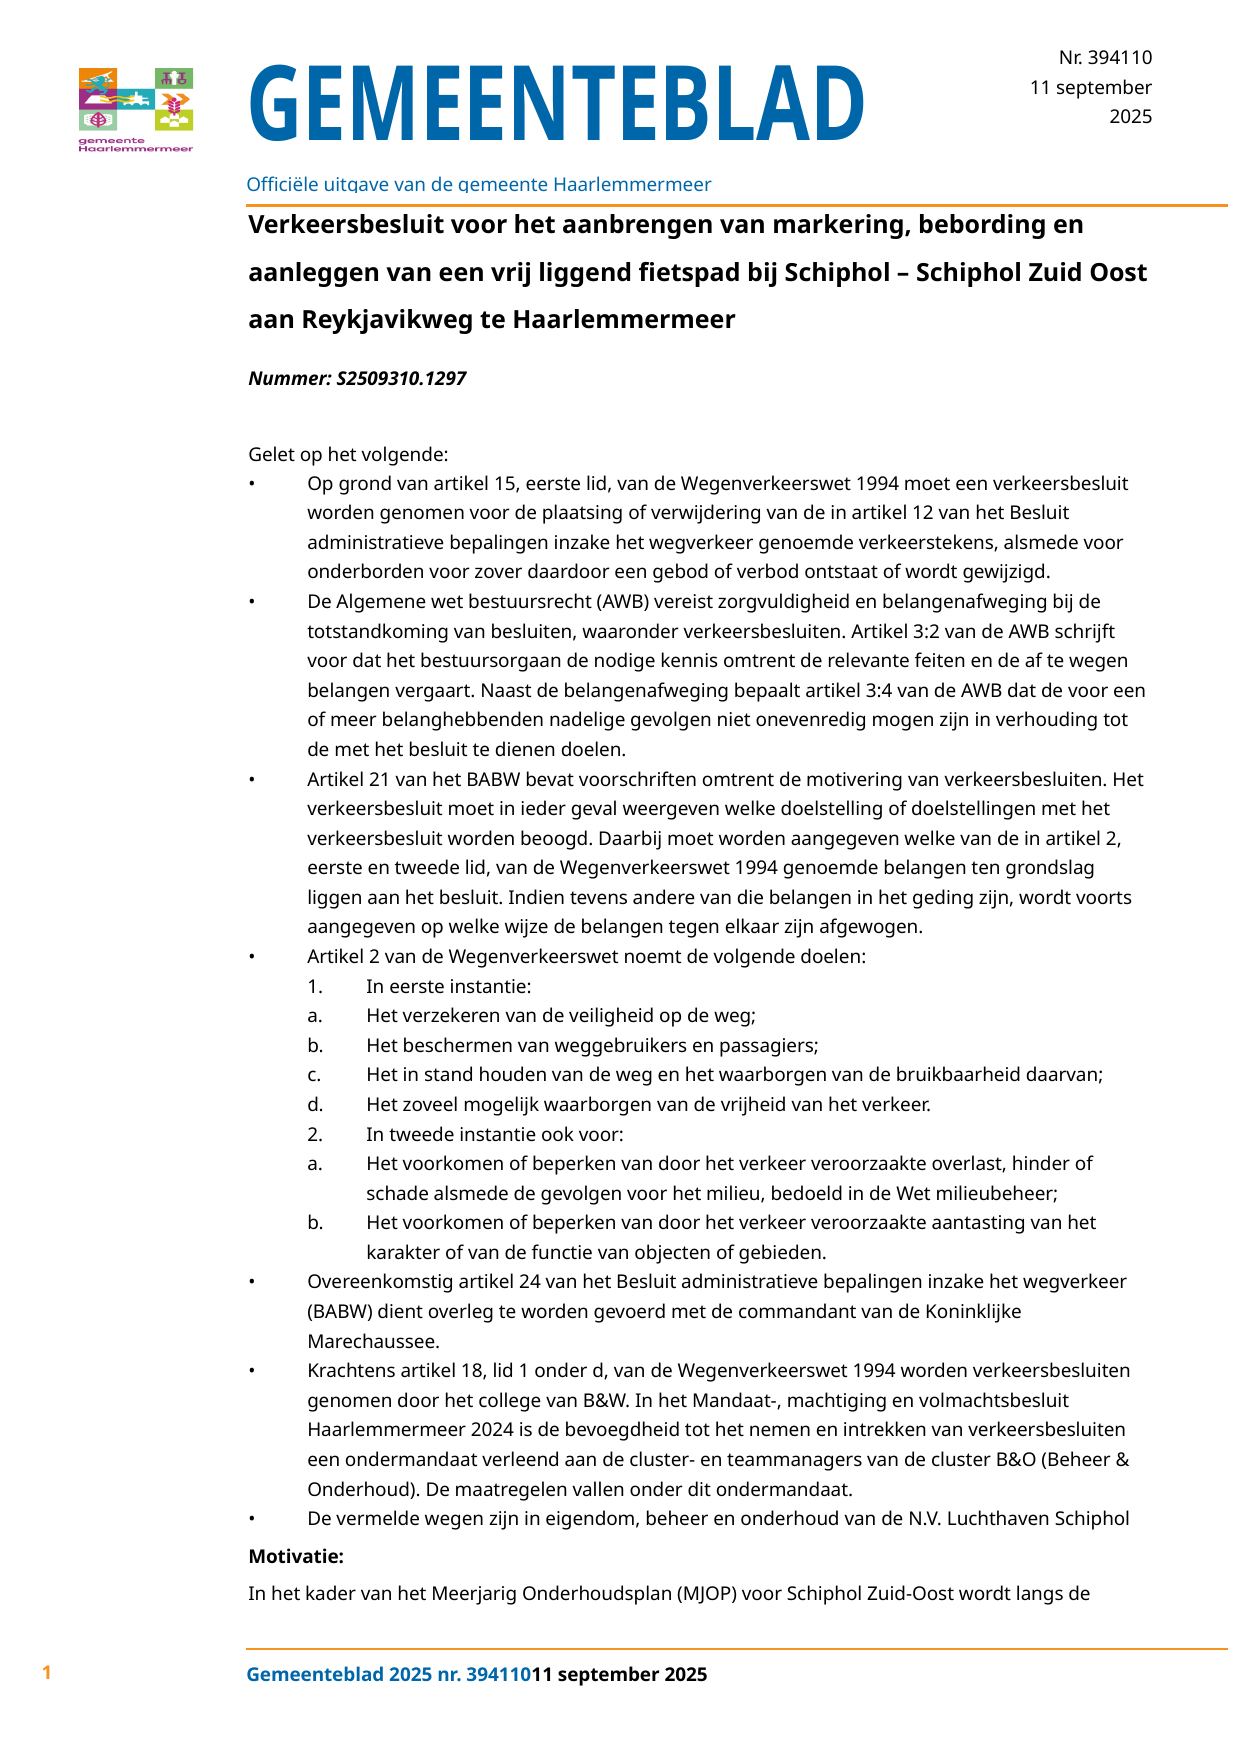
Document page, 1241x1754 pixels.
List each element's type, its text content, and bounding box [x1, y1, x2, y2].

list Het in stand houden van de weg en het waarborgen van de bruikbaarheid daarvan; [307, 1062, 1152, 1087]
picture [41, 47, 231, 172]
list Het voorkomen of beperken van door het verkeer veroorzaakte aantasting van het karakter of van de functie van objecten of gebieden. [307, 1209, 1152, 1265]
text Gelet op het volgende: [248, 442, 1152, 467]
list Het verzekeren van de veiligheid op de weg; [307, 1002, 1152, 1028]
list Krachtens artikel 18, lid 1 onder d, van de Wegenverkeerswet 1994 worden verkeersbesluiten genomen door het college van B&W. In het Mandaat-, machtiging en volmachtsbesluit Haarlemmermeer 2024 is de bevoegdheid tot het nemen en intrekken van verkeersbesluiten een ondermandaat verleend aan de cluster- en teammanagers van de cluster B&O (Beheer & Onderhoud). De maatregelen vallen onder dit ondermandaat. [248, 1357, 1152, 1501]
list Op grond van artikel 15, eerste lid, van de Wegenverkeerswet 1994 moet een verkeersbesluit worden genomen voor de plaatsing of verwijdering van de in artikel 12 van het Besluit administratieve bepalingen inzake het wegverkeer genoemde verkeerstekens, alsmede voor onderborden voor zover daardoor een gebod of verbod ontstaat of wordt gewijzigd. [248, 470, 1152, 584]
list De vermelde wegen zijn in eigendom, beheer en onderhoud van de N.V. Luchthaven Schiphol [248, 1505, 1152, 1531]
list Het zoveel mogelijk waarborgen van de vrijheid van het verkeer. [307, 1091, 1152, 1117]
list In tweede instantie ook voor: [307, 1121, 1152, 1146]
list Artikel 21 van het BABW bevat voorschriften omtrent de motivering van verkeersbesluiten. Het verkeersbesluit moet in ieder geval weergeven welke doelstelling of doelstellingen met het verkeersbesluit worden beoogd. Daarbij moet worden aangegeven welke van de in artikel 2, eerste en tweede lid, van de Wegenverkeerswet 1994 genoemde belangen ten grondslag liggen aan het besluit. Indien tevens andere van die belangen in het geding zijn, wordt voorts aangegeven op welke wijze de belangen tegen elkaar zijn afgewogen. [248, 766, 1152, 939]
text Nummer: S2509310.1297 [248, 366, 1152, 391]
text Motivatie: [248, 1543, 1152, 1569]
text In het kader van het Meerjarig Onderhoudsplan (MJOP) voor Schiphol Zuid-Oost wordt langs de [248, 1580, 1152, 1606]
list Artikel 2 van de Wegenverkeerswet noemt de volgende doelen: [248, 943, 1152, 969]
list In eerste instantie: [307, 973, 1152, 998]
list Het voorkomen of beperken van door het verkeer veroorzaakte overlast, hinder of schade alsmede de gevolgen voor het milieu, bedoeld in de Wet milieubeheer; [307, 1150, 1152, 1206]
list De Algemene wet bestuursrecht (AWB) vereist zorgvuldigheid en belangenafweging bij de totstandkoming van besluiten, waaronder verkeersbesluiten. Artikel 3:2 van de AWB schrijft voor dat het bestuursorgaan de nodige kennis omtrent de relevante feiten en de af te wegen belangen vergaart. Naast de belangenafweging bepaalt artikel 3:4 van de AWB dat de voor een of meer belanghebbenden nadelige gevolgen niet onevenredig mogen zijn in verhouding tot de met het besluit te dienen doelen. [248, 588, 1152, 762]
list Overeenkomstig artikel 24 van het Besluit administratieve bepalingen inzake het wegverkeer (BABW) dient overleg te worden gevoerd met de commandant van de Koninklijke Marechaussee. [248, 1269, 1152, 1353]
text Verkeersbesluit voor het aanbrengen van markering, bebording en aanleggen van een vrij liggend fietspad bij Schiphol – Schiphol Zuid Oost aan Reykjavikweg te Haarlemmermeer [248, 207, 1152, 336]
list Het beschermen van weggebruikers en passagiers; [307, 1032, 1152, 1058]
